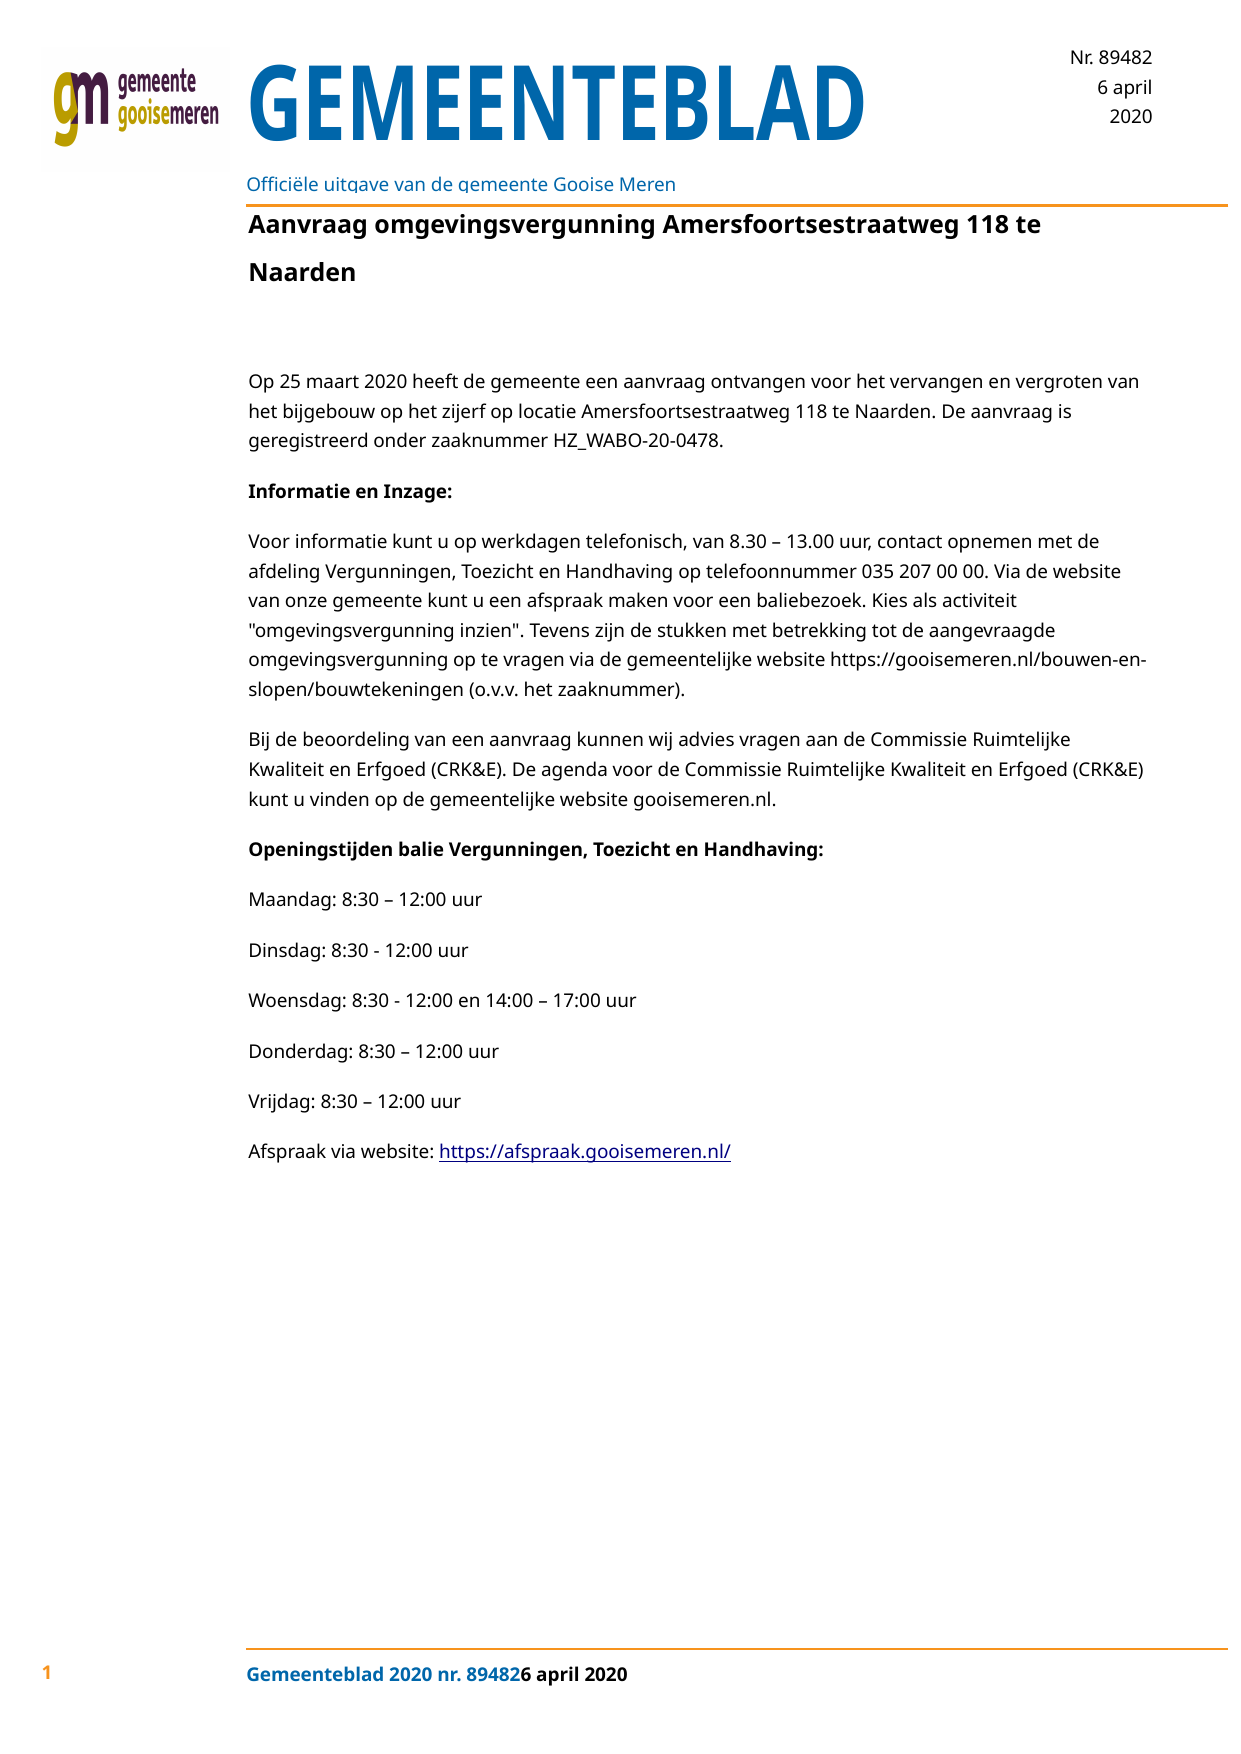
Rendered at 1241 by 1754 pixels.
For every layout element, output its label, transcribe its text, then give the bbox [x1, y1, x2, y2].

text Voor informatie kunt u op werkdagen telefonisch, van 8.30 – 13.00 uur, contact opnemen met de afdeling Vergunningen, Toezicht en Handhaving op telefoonnummer 035 207 00 00. Via de website van onze gemeente kunt u een afspraak maken voor een baliebezoek. Kies als activiteit "omgevingsvergunning inzien". Tevens zijn de stukken met betrekking tot de aangevraagde omgevingsvergunning op te vragen via de gemeentelijke website https://gooisemeren.nl/bouwen-en-slopen/bouwtekeningen (o.v.v. het zaaknummer). [248, 528, 1152, 702]
text Afspraak via website: https://afspraak.gooisemeren.nl/ [248, 1139, 1152, 1164]
text Bij de beoordeling van een aanvraag kunnen wij advies vragen aan de Commissie Ruimtelijke Kwaliteit en Erfgoed (CRK&E). De agenda voor de Commissie Ruimtelijke Kwaliteit en Erfgoed (CRK&E) kunt u vinden op de gemeentelijke website gooisemeren.nl. [248, 727, 1152, 812]
text Op 25 maart 2020 heeft de gemeente een aanvraag ontvangen voor het vervangen en vergroten van het bijgebouw op het zijerf op locatie Amersfoortsestraatweg 118 te Naarden. De aanvraag is geregistreerd onder zaaknummer HZ_WABO-20-0478. [248, 368, 1152, 453]
text Vrijdag: 8:30 – 12:00 uur [248, 1088, 1152, 1114]
text Informatie en Inzage: [248, 478, 1152, 504]
text Openingstijden balie Vergunningen, Toezicht en Handhaving: [248, 836, 1152, 862]
text Dinsdag: 8:30 - 12:00 uur [248, 937, 1152, 963]
text Donderdag: 8:30 – 12:00 uur [248, 1038, 1152, 1064]
text Aanvraag omgevingsvergunning Amersfoortsestraatweg 118 te Naarden [248, 207, 1152, 288]
text Maandag: 8:30 – 12:00 uur [248, 887, 1152, 912]
text Woensdag: 8:30 - 12:00 en 14:00 – 17:00 uur [248, 987, 1152, 1013]
picture [41, 47, 231, 172]
